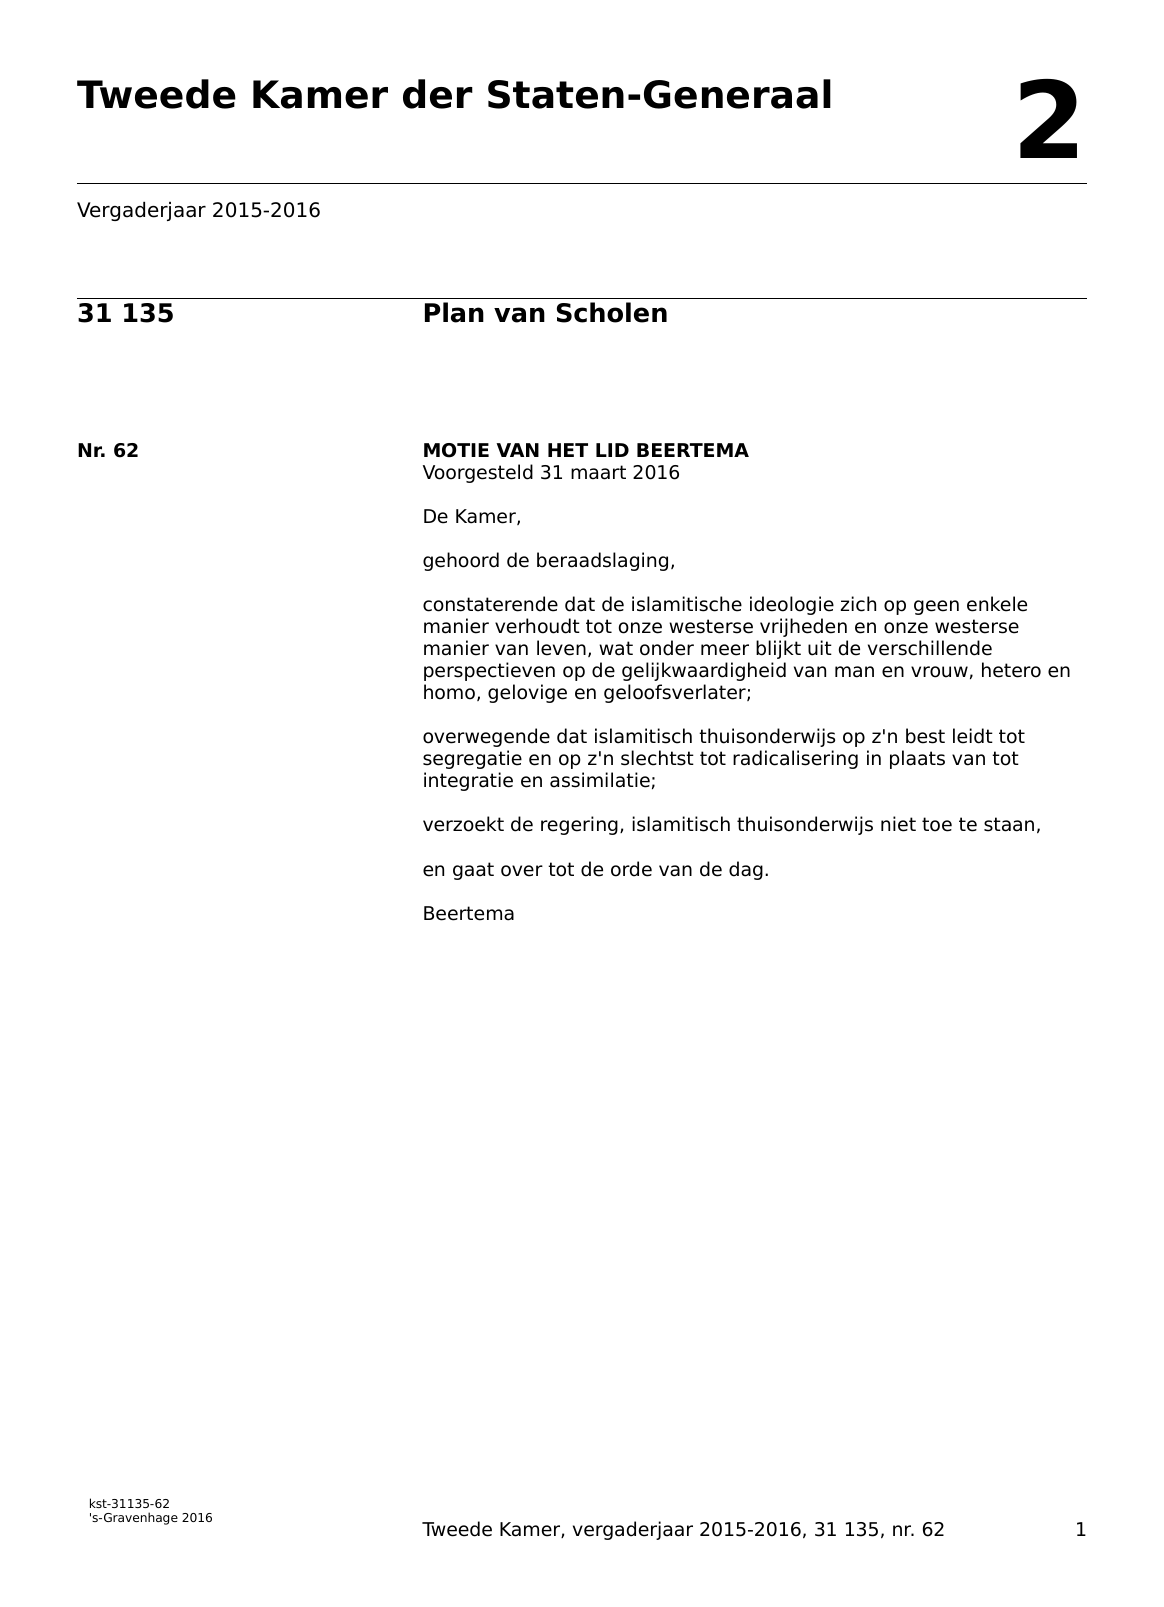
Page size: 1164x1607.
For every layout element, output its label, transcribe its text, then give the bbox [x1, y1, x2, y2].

table_header Tweede Kamer der Staten-Generaal [77, 59, 886, 183]
text gehoord de beraadslaging, [422, 550, 1087, 572]
table_cell Vergaderjaar 2015-2016 [77, 184, 1087, 298]
text De Kamer, [422, 506, 1087, 528]
text kst-31135-62 [88, 1497, 323, 1511]
text 's-Gravenhage 2016 [88, 1511, 323, 1525]
text Beertema [422, 903, 1087, 925]
subtitle 31 135 Plan van Scholen [77, 299, 1087, 329]
text overwegende dat islamitisch thuisonderwijs op z'n best leidt tot segregatie en op z'n slechtst tot radicalisering in plaats van tot integratie en assimilatie; [422, 726, 1087, 792]
subtitle Nr. 62 MOTIE VAN HET LID BEERTEMA [77, 440, 1087, 462]
text verzoekt de regering, islamitisch thuisonderwijs niet toe te staan, [422, 814, 1087, 836]
text constaterende dat de islamitische ideologie zich op geen enkele manier verhoudt tot onze westerse vrijheden en onze westerse manier van leven, wat onder meer blijkt uit de verschillende perspectieven op de gelijkwaardigheid van man en vrouw, hetero en homo, gelovige en geloofsverlater; [422, 594, 1087, 704]
table_header 2 [886, 59, 1087, 183]
text Voorgesteld 31 maart 2016 [422, 462, 1087, 484]
text en gaat over tot de orde van de dag. [422, 858, 1087, 881]
